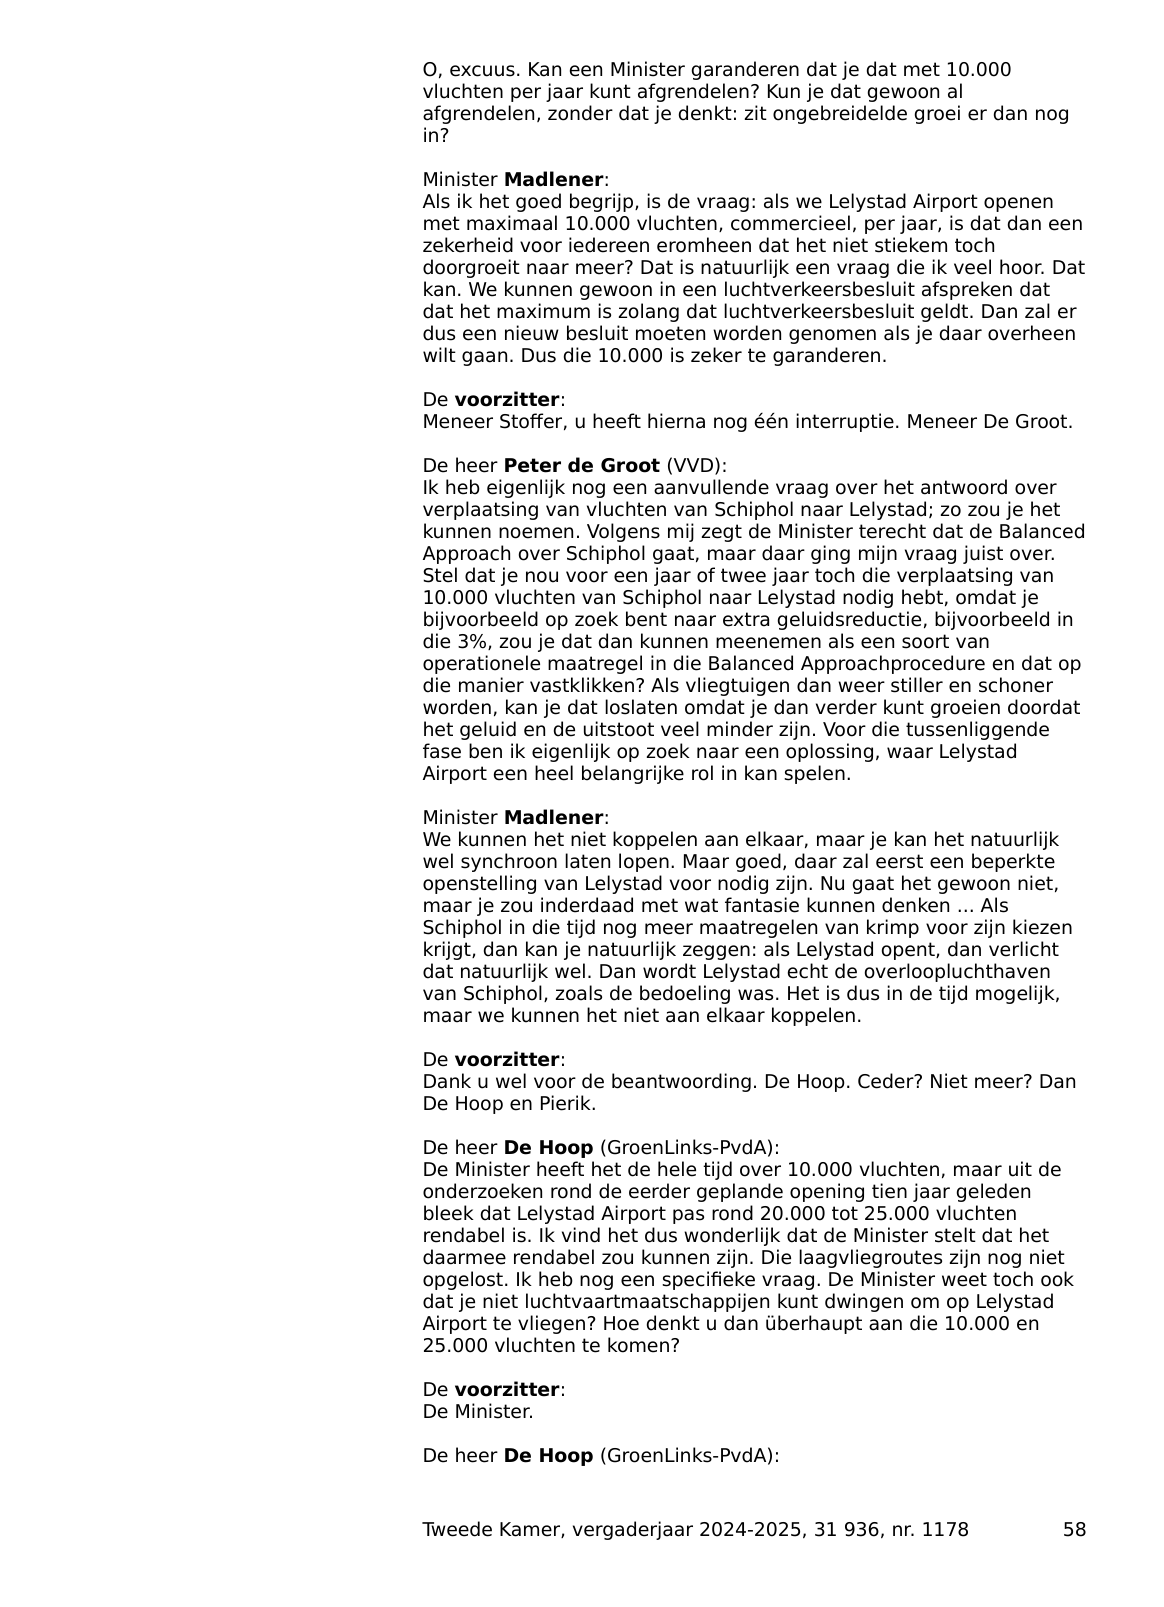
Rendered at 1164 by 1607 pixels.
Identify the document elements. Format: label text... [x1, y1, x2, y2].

text De voorzitter: [422, 1049, 1087, 1071]
text O, excuus. Kan een Minister garanderen dat je dat met 10.000 vluchten per jaar kunt afgrendelen? Kun je dat gewoon al afgrendelen, zonder dat je denkt: zit ongebreidelde groei er dan nog in? [422, 59, 1087, 147]
text Minister Madlener: [422, 169, 1087, 191]
text De Minister heeft het de hele tijd over 10.000 vluchten, maar uit de onderzoeken rond de eerder geplande opening tien jaar geleden bleek dat Lelystad Airport pas rond 20.000 tot 25.000 vluchten rendabel is. Ik vind het dus wonderlijk dat de Minister stelt dat het daarmee rendabel zou kunnen zijn. Die laagvliegroutes zijn nog niet opgelost. Ik heb nog een specifieke vraag. De Minister weet toch ook dat je niet luchtvaartmaatschappijen kunt dwingen om op Lelystad Airport te vliegen? Hoe denkt u dan überhaupt aan die 10.000 en 25.000 vluchten te komen? [422, 1159, 1087, 1357]
text De heer Peter de Groot (VVD): [422, 455, 1087, 477]
text Meneer Stoffer, u heeft hierna nog één interruptie. Meneer De Groot. [422, 411, 1087, 433]
text Als ik het goed begrijp, is de vraag: als we Lelystad Airport openen met maximaal 10.000 vluchten, commercieel, per jaar, is dat dan een zekerheid voor iedereen eromheen dat het niet stiekem toch doorgroeit naar meer? Dat is natuurlijk een vraag die ik veel hoor. Dat kan. We kunnen gewoon in een luchtverkeersbesluit afspreken dat dat het maximum is zolang dat luchtverkeersbesluit geldt. Dan zal er dus een nieuw besluit moeten worden genomen als je daar overheen wilt gaan. Dus die 10.000 is zeker te garanderen. [422, 191, 1087, 367]
text De Minister. [422, 1401, 1087, 1423]
text De voorzitter: [422, 1379, 1087, 1401]
text De heer De Hoop (GroenLinks-PvdA): [422, 1445, 1087, 1467]
text Dank u wel voor de beantwoording. De Hoop. Ceder? Niet meer? Dan De Hoop en Pierik. [422, 1071, 1087, 1115]
text De voorzitter: [422, 389, 1087, 411]
text We kunnen het niet koppelen aan elkaar, maar je kan het natuurlijk wel synchroon laten lopen. Maar goed, daar zal eerst een beperkte openstelling van Lelystad voor nodig zijn. Nu gaat het gewoon niet, maar je zou inderdaad met wat fantasie kunnen denken ... Als Schiphol in die tijd nog meer maatregelen van krimp voor zijn kiezen krijgt, dan kan je natuurlijk zeggen: als Lelystad opent, dan verlicht dat natuurlijk wel. Dan wordt Lelystad echt de overloopluchthaven van Schiphol, zoals de bedoeling was. Het is dus in de tijd mogelijk, maar we kunnen het niet aan elkaar koppelen. [422, 829, 1087, 1027]
text Ik heb eigenlijk nog een aanvullende vraag over het antwoord over verplaatsing van vluchten van Schiphol naar Lelystad; zo zou je het kunnen noemen. Volgens mij zegt de Minister terecht dat de Balanced Approach over Schiphol gaat, maar daar ging mijn vraag juist over. Stel dat je nou voor een jaar of twee jaar toch die verplaatsing van 10.000 vluchten van Schiphol naar Lelystad nodig hebt, omdat je bijvoorbeeld op zoek bent naar extra geluidsreductie, bijvoorbeeld in die 3%, zou je dat dan kunnen meenemen als een soort van operationele maatregel in die Balanced Approachprocedure en dat op die manier vastklikken? Als vliegtuigen dan weer stiller en schoner worden, kan je dat loslaten omdat je dan verder kunt groeien doordat het geluid en de uitstoot veel minder zijn. Voor die tussenliggende fase ben ik eigenlijk op zoek naar een oplossing, waar Lelystad Airport een heel belangrijke rol in kan spelen. [422, 477, 1087, 785]
text De heer De Hoop (GroenLinks-PvdA): [422, 1137, 1087, 1159]
text Minister Madlener: [422, 807, 1087, 829]
